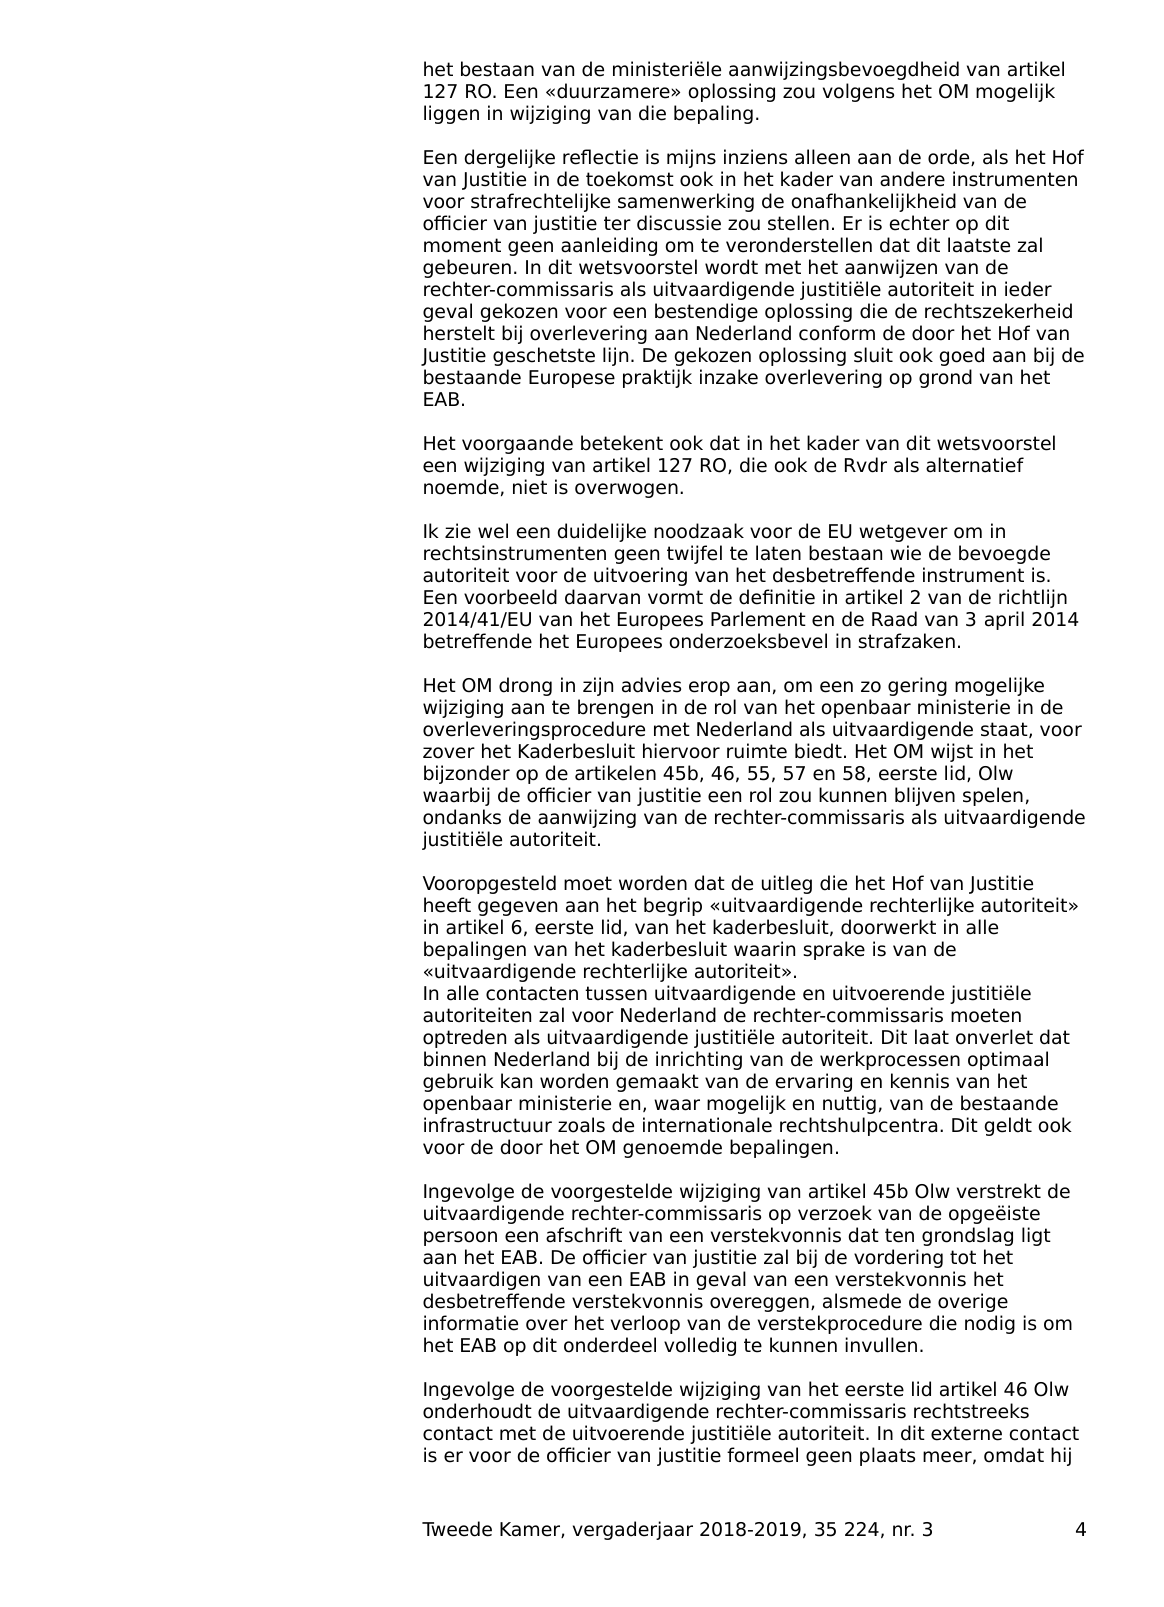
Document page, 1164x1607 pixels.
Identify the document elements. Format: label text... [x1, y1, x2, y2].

text Het OM drong in zijn advies erop aan, om een zo gering mogelijke wijziging aan te brengen in de rol van het openbaar ministerie in de overleveringsprocedure met Nederland als uitvaardigende staat, voor zover het Kaderbesluit hiervoor ruimte biedt. Het OM wijst in het bijzonder op de artikelen 45b, 46, 55, 57 en 58, eerste lid, Olw waarbij de officier van justitie een rol zou kunnen blijven spelen, ondanks de aanwijzing van de rechter-commissaris als uitvaardigende justitiële autoriteit. [422, 675, 1087, 851]
text Vooropgesteld moet worden dat de uitleg die het Hof van Justitie heeft gegeven aan het begrip «uitvaardigende rechterlijke autoriteit» in artikel 6, eerste lid, van het kaderbesluit, doorwerkt in alle bepalingen van het kaderbesluit waarin sprake is van de «uitvaardigende rechterlijke autoriteit». [422, 873, 1087, 983]
text Een dergelijke reflectie is mijns inziens alleen aan de orde, als het Hof van Justitie in de toekomst ook in het kader van andere instrumenten voor strafrechtelijke samenwerking de onafhankelijkheid van de officier van justitie ter discussie zou stellen. Er is echter op dit moment geen aanleiding om te veronderstellen dat dit laatste zal gebeuren. In dit wetsvoorstel wordt met het aanwijzen van de rechter-commissaris als uitvaardigende justitiële autoriteit in ieder geval gekozen voor een bestendige oplossing die de rechtszekerheid herstelt bij overlevering aan Nederland conform de door het Hof van Justitie geschetste lijn. De gekozen oplossing sluit ook goed aan bij de bestaande Europese praktijk inzake overlevering op grond van het EAB. [422, 147, 1087, 411]
text Ingevolge de voorgestelde wijziging van het eerste lid artikel 46 Olw onderhoudt de uitvaardigende rechter-commissaris rechtstreeks contact met de uitvoerende justitiële autoriteit. In dit externe contact is er voor de officier van justitie formeel geen plaats meer, omdat hij [422, 1379, 1087, 1467]
text In alle contacten tussen uitvaardigende en uitvoerende justitiële autoriteiten zal voor Nederland de rechter-commissaris moeten optreden als uitvaardigende justitiële autoriteit. Dit laat onverlet dat binnen Nederland bij de inrichting van de werkprocessen optimaal gebruik kan worden gemaakt van de ervaring en kennis van het openbaar ministerie en, waar mogelijk en nuttig, van de bestaande infrastructuur zoals de internationale rechtshulpcentra. Dit geldt ook voor de door het OM genoemde bepalingen. [422, 983, 1087, 1159]
text Ik zie wel een duidelijke noodzaak voor de EU wetgever om in rechtsinstrumenten geen twijfel te laten bestaan wie de bevoegde autoriteit voor de uitvoering van het desbetreffende instrument is. Een voorbeeld daarvan vormt de definitie in artikel 2 van de richtlijn 2014/41/EU van het Europees Parlement en de Raad van 3 april 2014 betreffende het Europees onderzoeksbevel in strafzaken. [422, 521, 1087, 653]
text Ingevolge de voorgestelde wijziging van artikel 45b Olw verstrekt de uitvaardigende rechter-commissaris op verzoek van de opgeëiste persoon een afschrift van een verstekvonnis dat ten grondslag ligt aan het EAB. De officier van justitie zal bij de vordering tot het uitvaardigen van een EAB in geval van een verstekvonnis het desbetreffende verstekvonnis overeggen, alsmede de overige informatie over het verloop van de verstekprocedure die nodig is om het EAB op dit onderdeel volledig te kunnen invullen. [422, 1181, 1087, 1357]
text het bestaan van de ministeriële aanwijzingsbevoegdheid van artikel 127 RO. Een «duurzamere» oplossing zou volgens het OM mogelijk liggen in wijziging van die bepaling. [422, 59, 1087, 125]
text Het voorgaande betekent ook dat in het kader van dit wetsvoorstel een wijziging van artikel 127 RO, die ook de Rvdr als alternatief noemde, niet is overwogen. [422, 433, 1087, 499]
